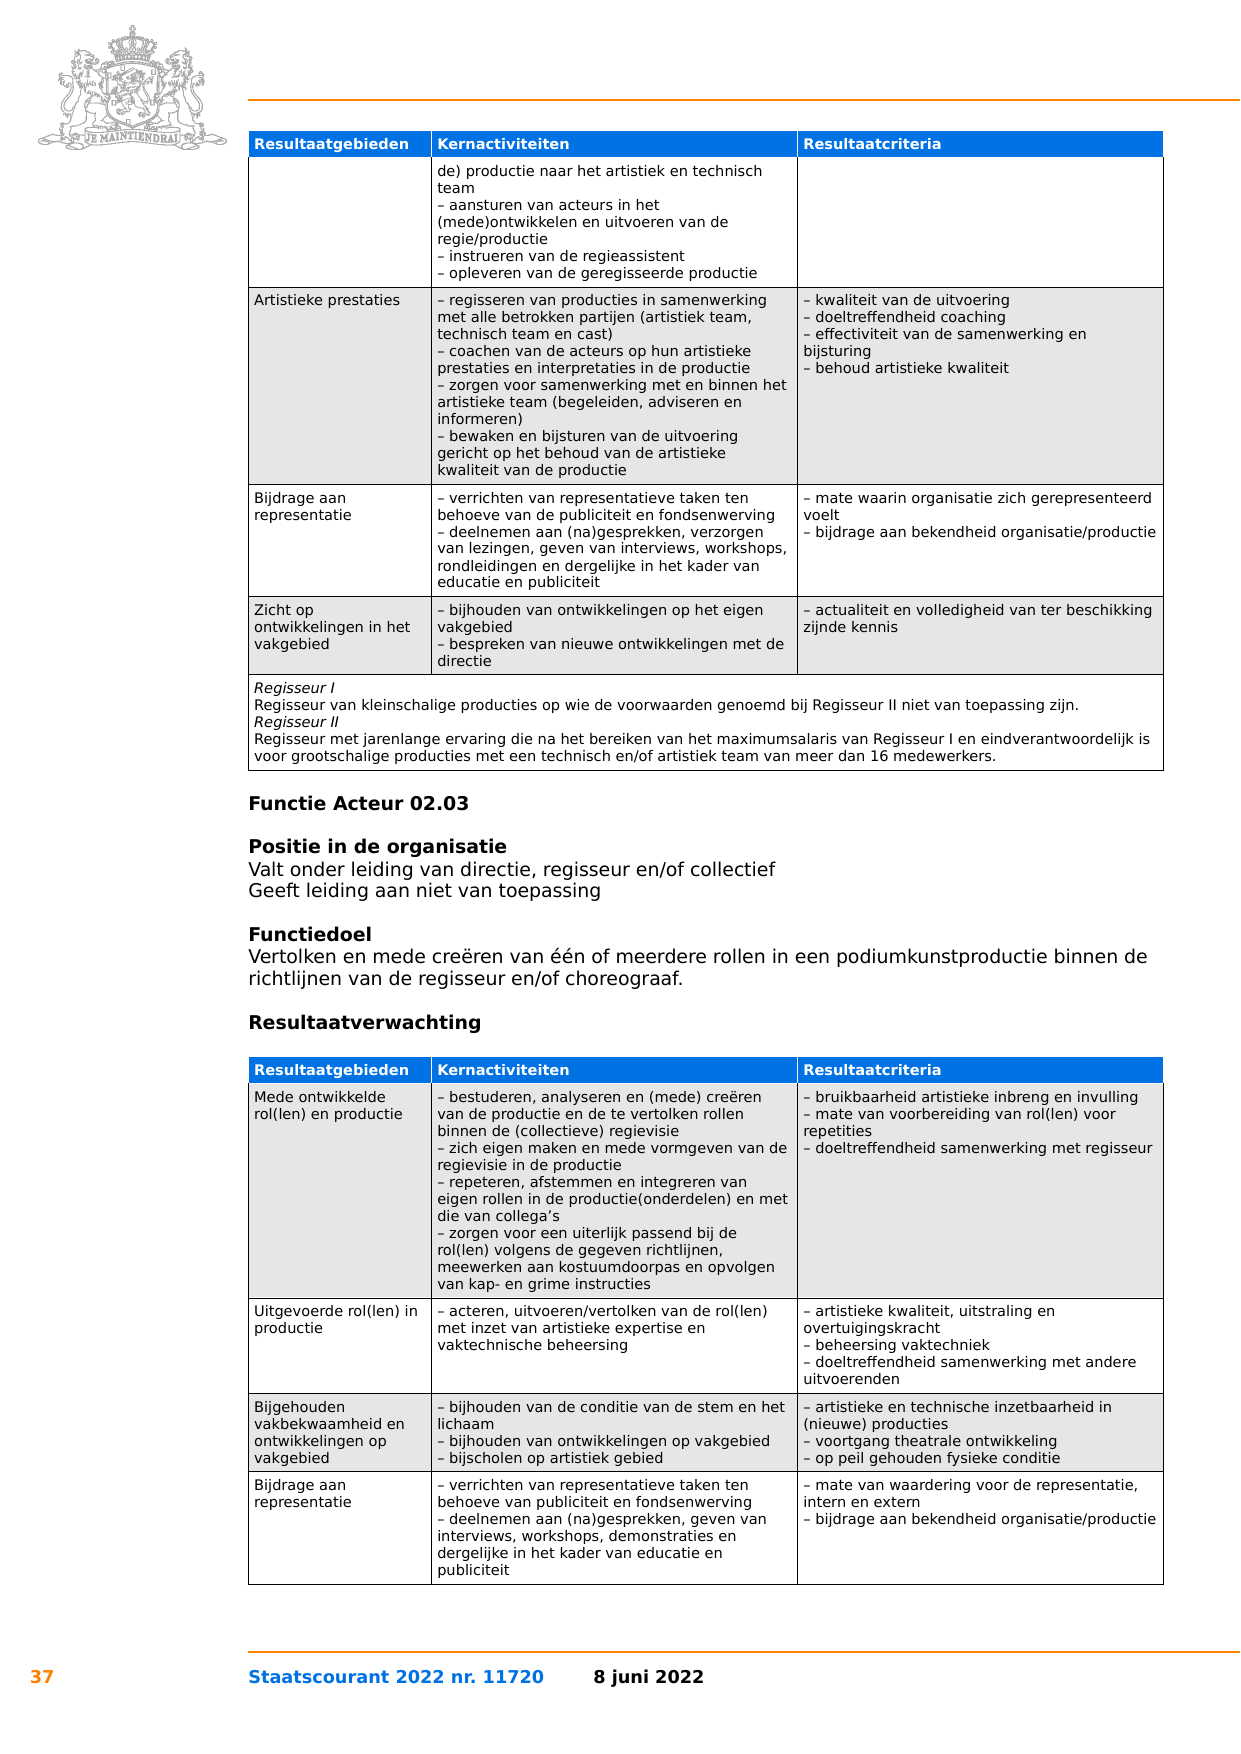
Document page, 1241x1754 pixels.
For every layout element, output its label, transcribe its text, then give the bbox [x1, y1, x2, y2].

table_header Resultaatgebieden [249, 131, 431, 157]
text Positie in de organisatie [248, 836, 1163, 858]
table_cell – verrichten van representatieve taken ten behoeve van publiciteit en fondsenwerving – deelnemen aan (na)gesprekken, geven van interviews, workshops, demonstraties en dergelijke in het kader van educatie en publiciteit [432, 1472, 797, 1583]
text Functiedoel [248, 924, 1163, 946]
table_cell – acteren, uitvoeren/vertolken van de rol(len) met inzet van artistieke expertise en vaktechnische beheersing [432, 1299, 797, 1393]
table_header Resultaatcriteria [798, 1057, 1163, 1083]
table_cell – artistieke kwaliteit, uitstraling en overtuigingskracht – beheersing vaktechniek – doeltreffendheid samenwerking met andere uitvoerenden [798, 1299, 1163, 1393]
text Valt onder leiding van directie, regisseur en/of collectief [248, 858, 1163, 880]
table_cell Bijdrage aan representatie [249, 1472, 431, 1583]
text Resultaatverwachting [248, 1012, 1163, 1034]
table_cell – bijhouden van ontwikkelingen op het eigen vakgebied – bespreken van nieuwe ontwikkelingen met de directie [432, 597, 797, 674]
table_header Kernactiviteiten [432, 131, 797, 157]
table_cell Uitgevoerde rol(len) in productie [249, 1299, 431, 1393]
table_cell – regisseren van producties in samenwerking met alle betrokken partijen (artistiek team, technisch team en cast) – coachen van de acteurs op hun artistieke prestaties en interpretaties in de productie – zorgen voor samenwerking met en binnen het artistieke team (begeleiden, adviseren en informeren) – bewaken en bijsturen van de uitvoering gericht op het behoud van de artistieke kwaliteit van de productie [432, 288, 797, 484]
table_cell [249, 158, 431, 287]
table_header Resultaatgebieden [249, 1057, 431, 1083]
table_cell – bruikbaarheid artistieke inbreng en invulling – mate van voorbereiding van rol(len) voor repetities – doeltreffendheid samenwerking met regisseur [798, 1084, 1163, 1297]
table_cell – mate waarin organisatie zich gerepresenteerd voelt – bijdrage aan bekendheid organisatie/productie [798, 485, 1163, 596]
table_cell Bijgehouden vakbekwaamheid en ontwikkelingen op vakgebied [249, 1394, 431, 1471]
subtitle Functie Acteur 02.03 [248, 793, 1163, 814]
picture [38, 25, 227, 150]
table_header Resultaatcriteria [798, 131, 1163, 157]
table_cell [798, 158, 1163, 287]
text Vertolken en mede creëren van één of meerdere rollen in een podiumkunstproductie binnen de richtlijnen van de regisseur en/of choreograaf. [248, 946, 1163, 990]
table_cell – verrichten van representatieve taken ten behoeve van de publiciteit en fondsenwerving – deelnemen aan (na)gesprekken, verzorgen van lezingen, geven van interviews, workshops, rondleidingen en dergelijke in het kader van educatie en publiciteit [432, 485, 797, 596]
table_cell Zicht op ontwikkelingen in het vakgebied [249, 597, 431, 674]
table_cell – bestuderen, analyseren en (mede) creëren van de productie en de te vertolken rollen binnen de (collectieve) regievisie – zich eigen maken en mede vormgeven van de regievisie in de productie – repeteren, afstemmen en integreren van eigen rollen in de productie(onderdelen) en met die van collega’s – zorgen voor een uiterlijk passend bij de rol(len) volgens de gegeven richtlijnen, meewerken aan kostuumdoorpas en opvolgen van kap- en grime instructies [432, 1084, 797, 1297]
table_cell Bijdrage aan representatie [249, 485, 431, 596]
table_cell – kwaliteit van de uitvoering – doeltreffendheid coaching – effectiviteit van de samenwerking en bijsturing – behoud artistieke kwaliteit [798, 288, 1163, 484]
table_cell Regisseur I Regisseur van kleinschalige producties op wie de voorwaarden genoemd bij Regisseur II niet van toepassing zijn. Regisseur II Regisseur met jarenlange ervaring die na het bereiken van het maximumsalaris van Regisseur I en eindverantwoordelijk is voor grootschalige producties met een technisch en/of artistiek team van meer dan 16 medewerkers. [249, 675, 1163, 770]
table_cell Mede ontwikkelde rol(len) en productie [249, 1084, 431, 1297]
text Geeft leiding aan niet van toepassing [248, 880, 1163, 902]
table_header Kernactiviteiten [432, 1057, 797, 1083]
table_cell – bijhouden van de conditie van de stem en het lichaam – bijhouden van ontwikkelingen op vakgebied – bijscholen op artistiek gebied [432, 1394, 797, 1471]
table_cell Artistieke prestaties [249, 288, 431, 484]
table_cell – mate van waardering voor de representatie, intern en extern – bijdrage aan bekendheid organisatie/productie [798, 1472, 1163, 1583]
table_cell – actualiteit en volledigheid van ter beschikking zijnde kennis [798, 597, 1163, 674]
table_cell de) productie naar het artistiek en technisch team – aansturen van acteurs in het (mede)ontwikkelen en uitvoeren van de regie/productie – instrueren van de regieassistent – opleveren van de geregisseerde productie [432, 158, 797, 287]
table_cell – artistieke en technische inzetbaarheid in (nieuwe) producties – voortgang theatrale ontwikkeling – op peil gehouden fysieke conditie [798, 1394, 1163, 1471]
